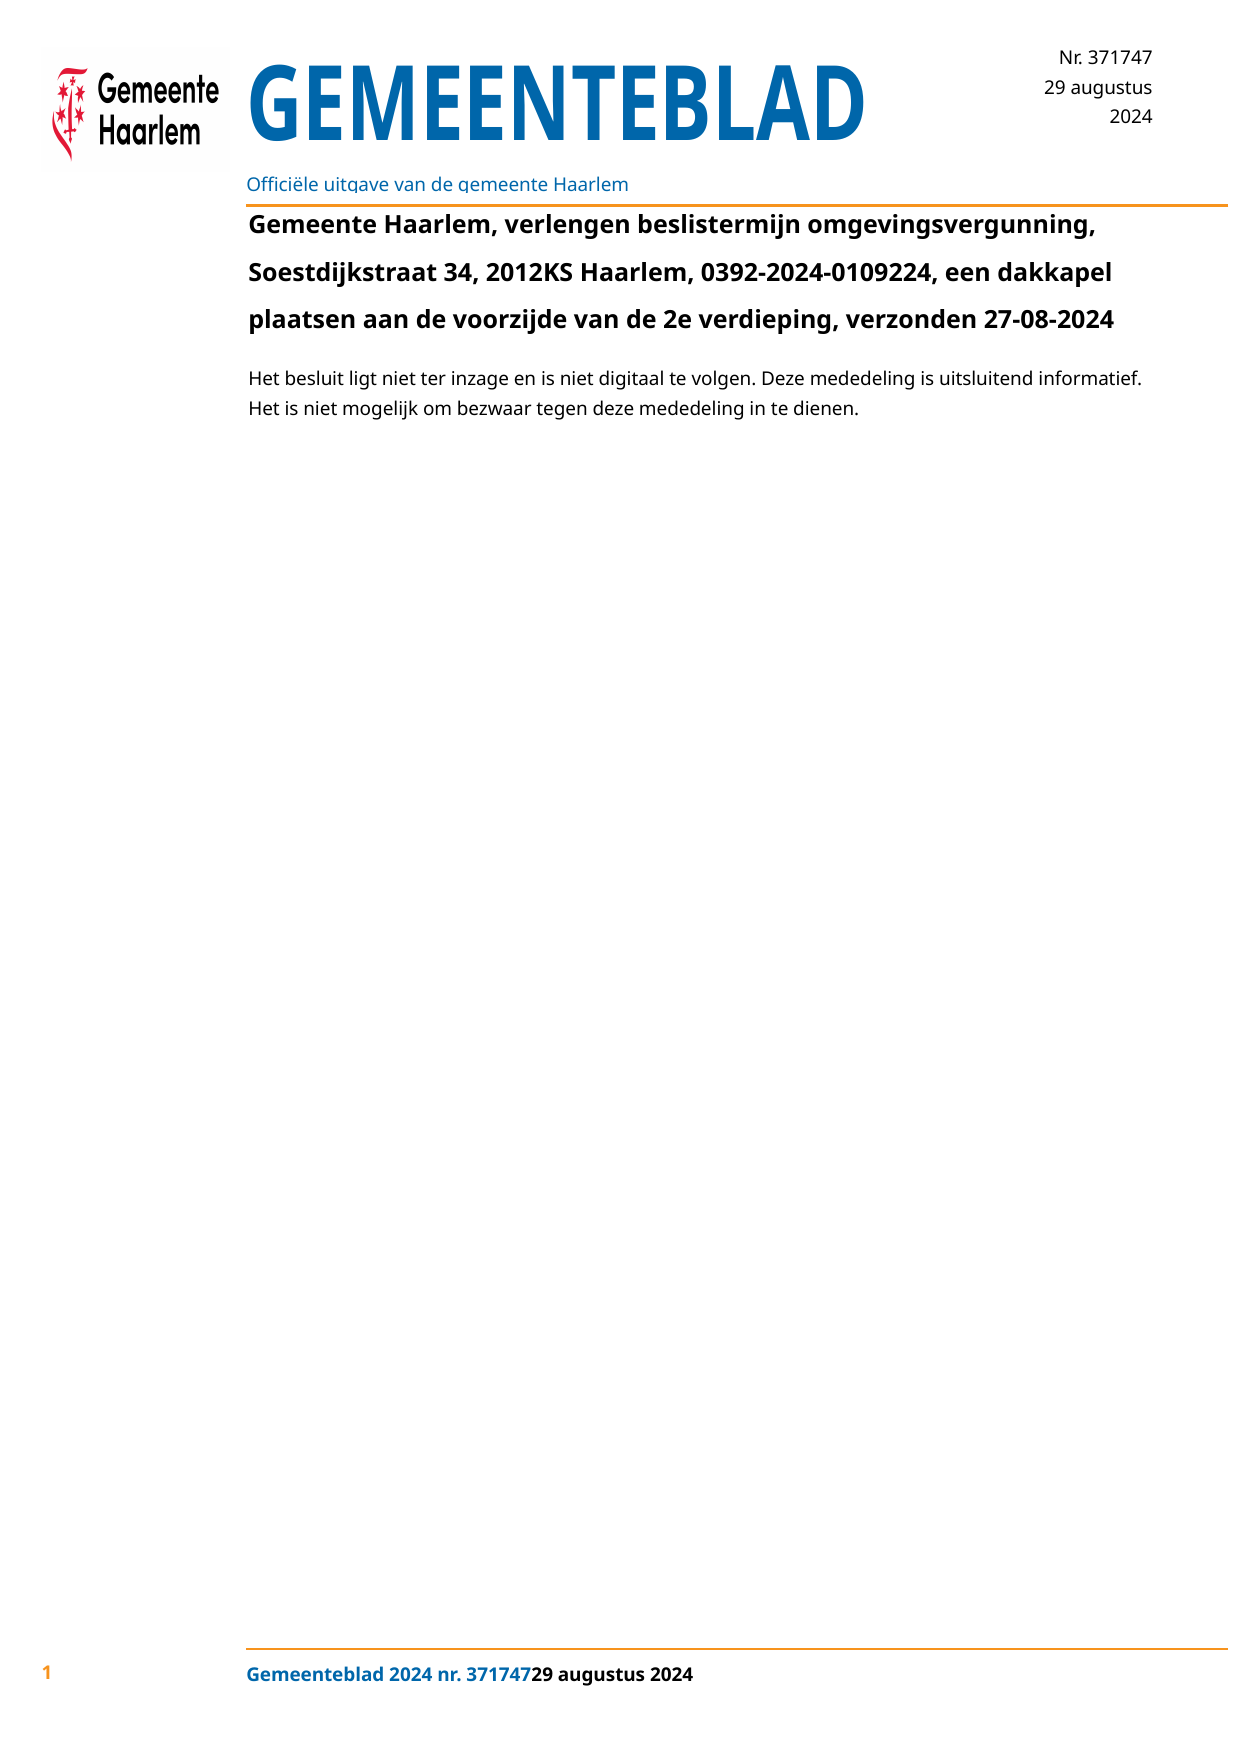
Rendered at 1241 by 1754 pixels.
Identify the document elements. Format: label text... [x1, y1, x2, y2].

picture [41, 47, 231, 172]
text Het besluit ligt niet ter inzage en is niet digitaal te volgen. Deze mededeling is uitsluitend informatief. Het is niet mogelijk om bezwaar tegen deze mededeling in te dienen. [248, 366, 1152, 421]
text Gemeente Haarlem, verlengen beslistermijn omgevingsvergunning, Soestdijkstraat 34, 2012KS Haarlem, 0392-2024-0109224, een dakkapel plaatsen aan de voorzijde van de 2e verdieping, verzonden 27-08-2024 [248, 207, 1152, 336]
